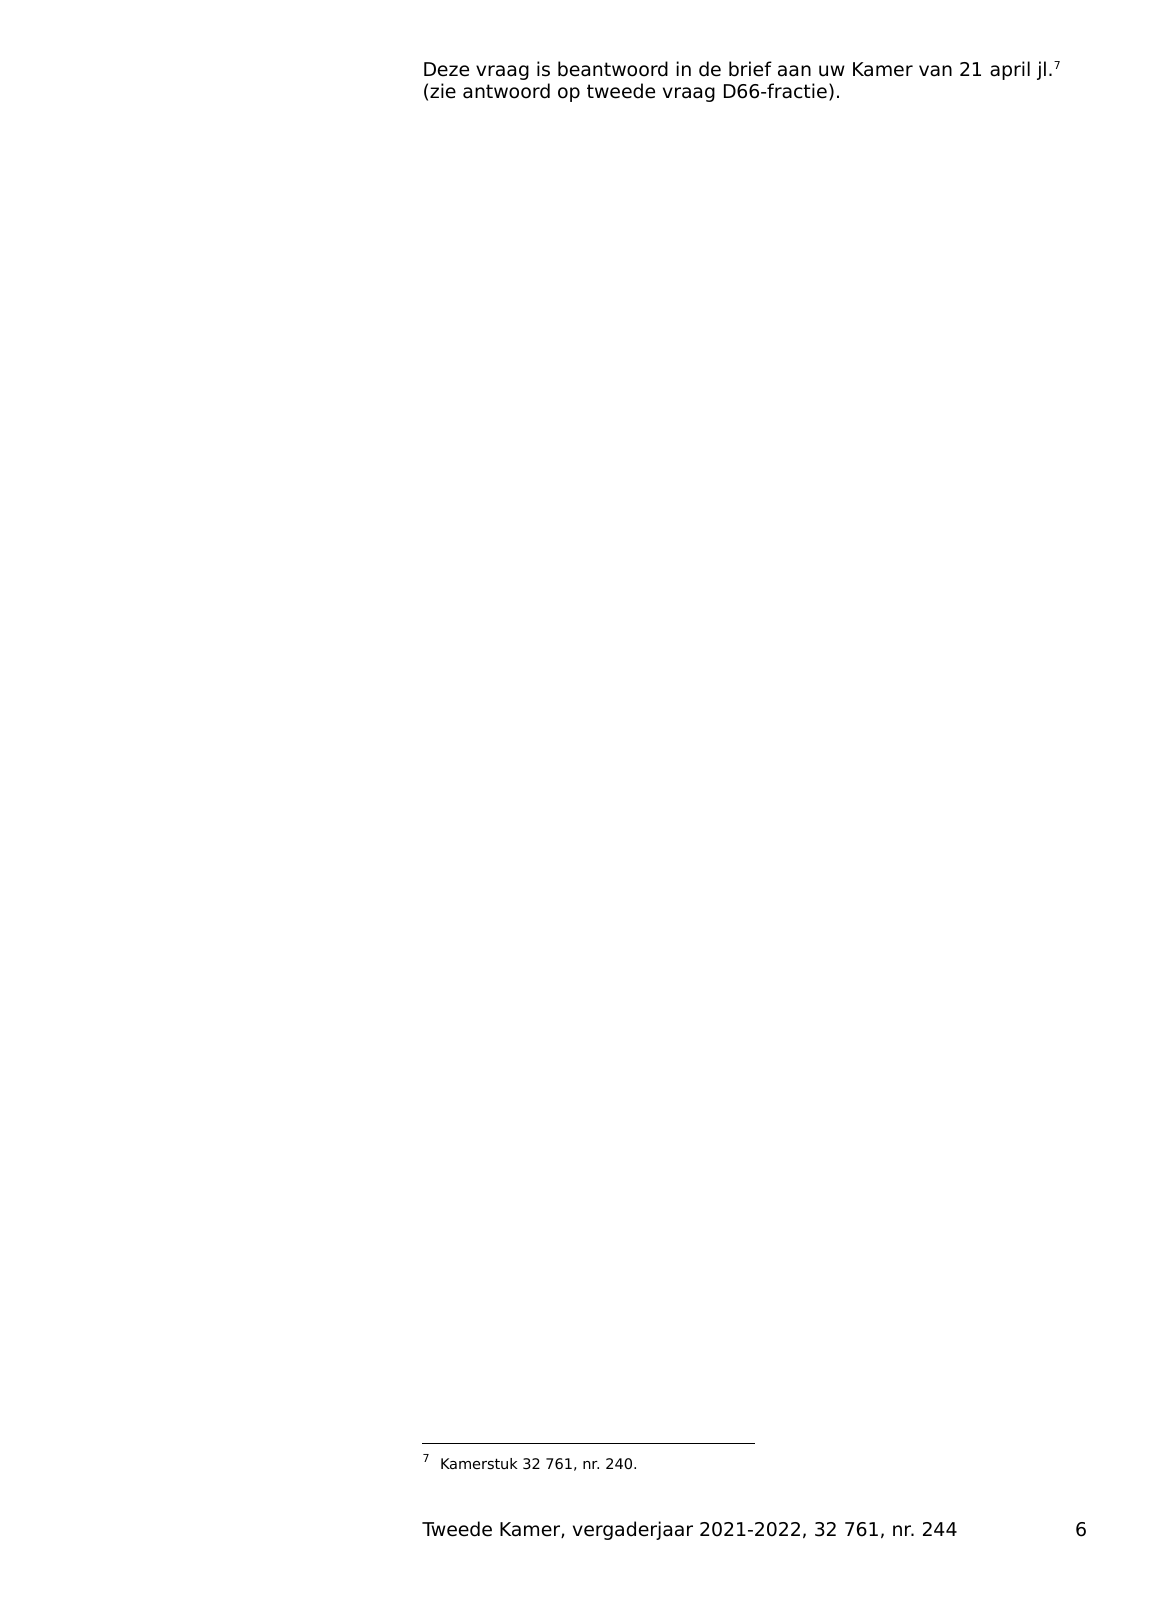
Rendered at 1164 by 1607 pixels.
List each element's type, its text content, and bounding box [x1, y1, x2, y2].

text Kamerstuk 32 761, nr. 240. [422, 1452, 1087, 1474]
text Deze vraag is beantwoord in de brief aan uw Kamer van 21 april jl. (zie antwoord op tweede vraag D66-fractie). [422, 59, 1087, 103]
